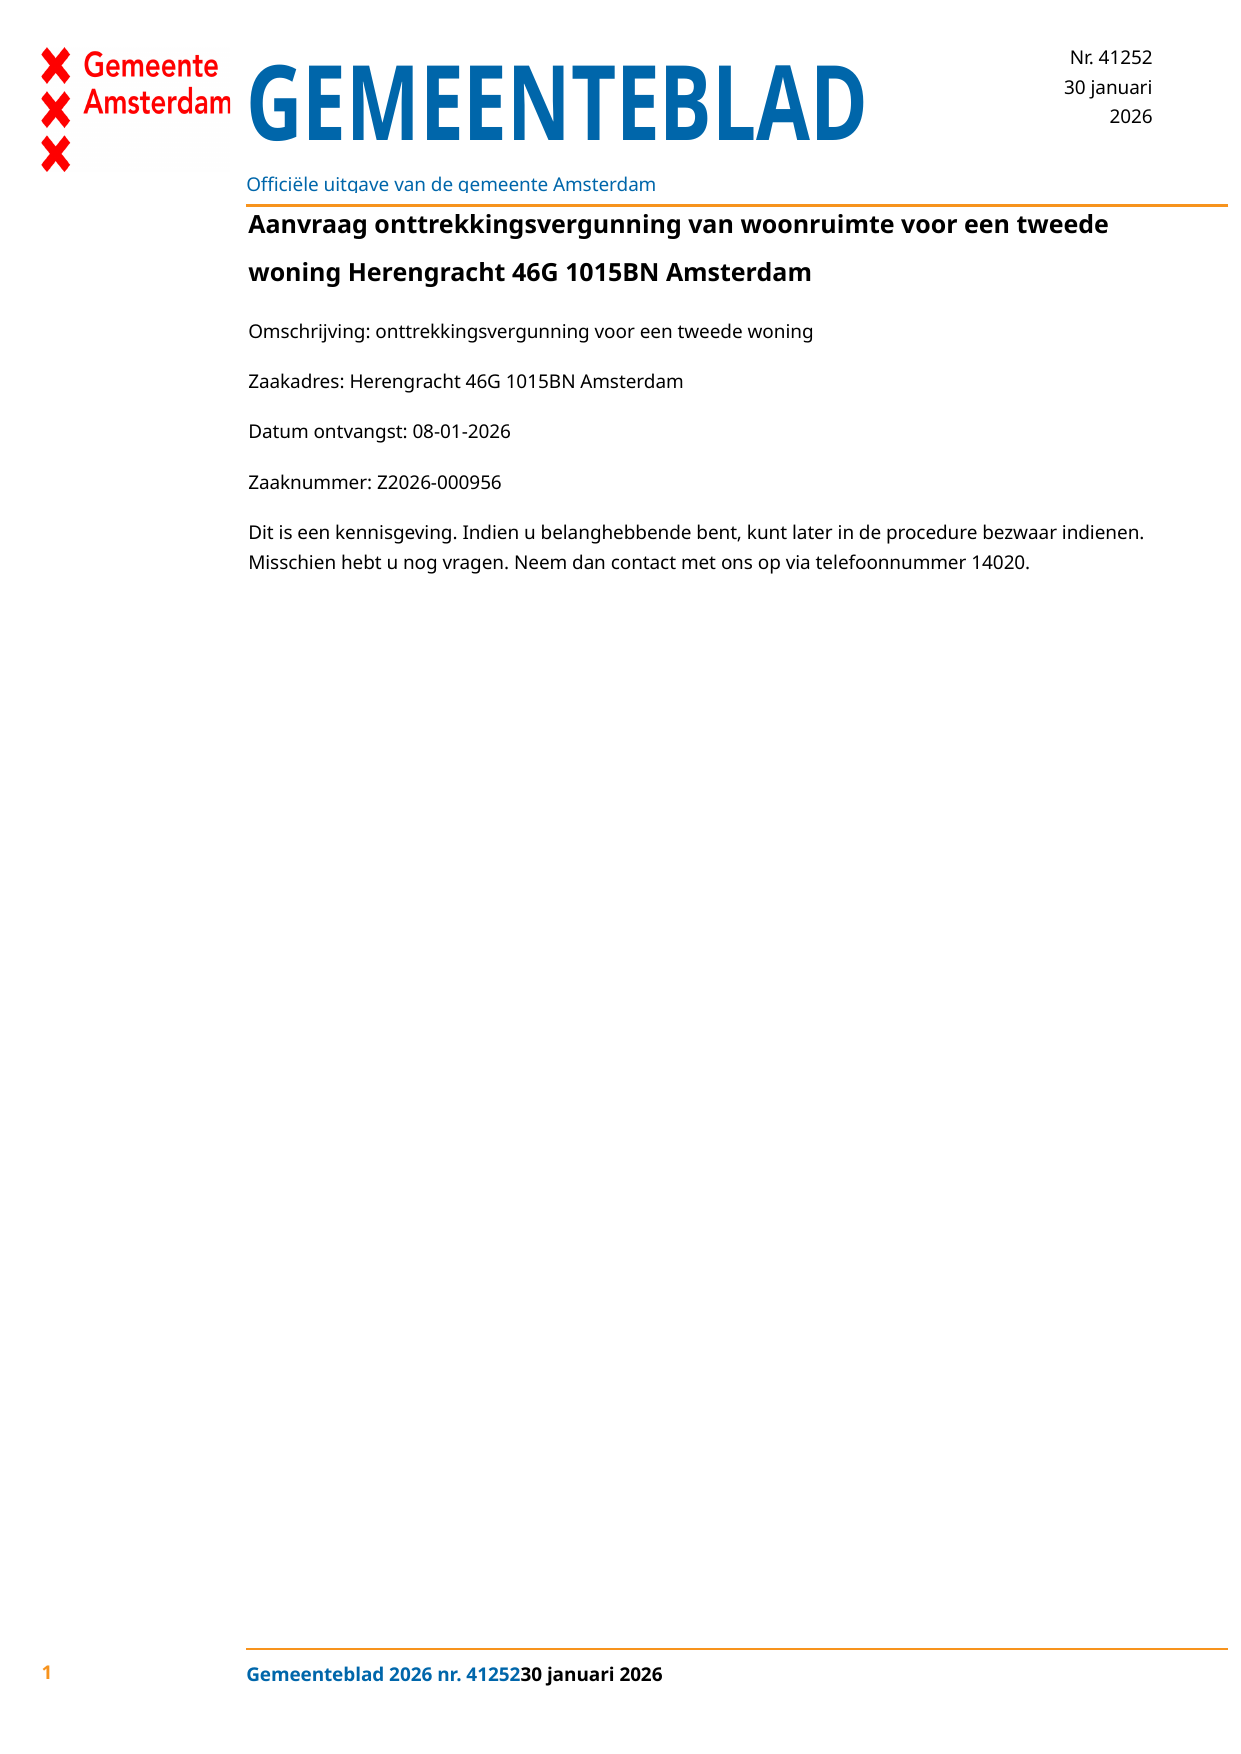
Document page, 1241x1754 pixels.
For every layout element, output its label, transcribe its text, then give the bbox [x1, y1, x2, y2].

text Zaaknummer: Z2026-000956 [248, 469, 1152, 495]
text Datum ontvangst: 08-01-2026 [248, 419, 1152, 444]
text Dit is een kennisgeving. Indien u belanghebbende bent, kunt later in de procedure bezwaar indienen. Misschien hebt u nog vragen. Neem dan contact met ons op via telefoonnummer 14020. [248, 519, 1152, 575]
text Aanvraag onttrekkingsvergunning van woonruimte voor een tweede woning Herengracht 46G 1015BN Amsterdam [248, 207, 1152, 288]
text Omschrijving: onttrekkingsvergunning voor een tweede woning [248, 318, 1152, 344]
picture [41, 47, 231, 172]
text Zaakadres: Herengracht 46G 1015BN Amsterdam [248, 368, 1152, 394]
